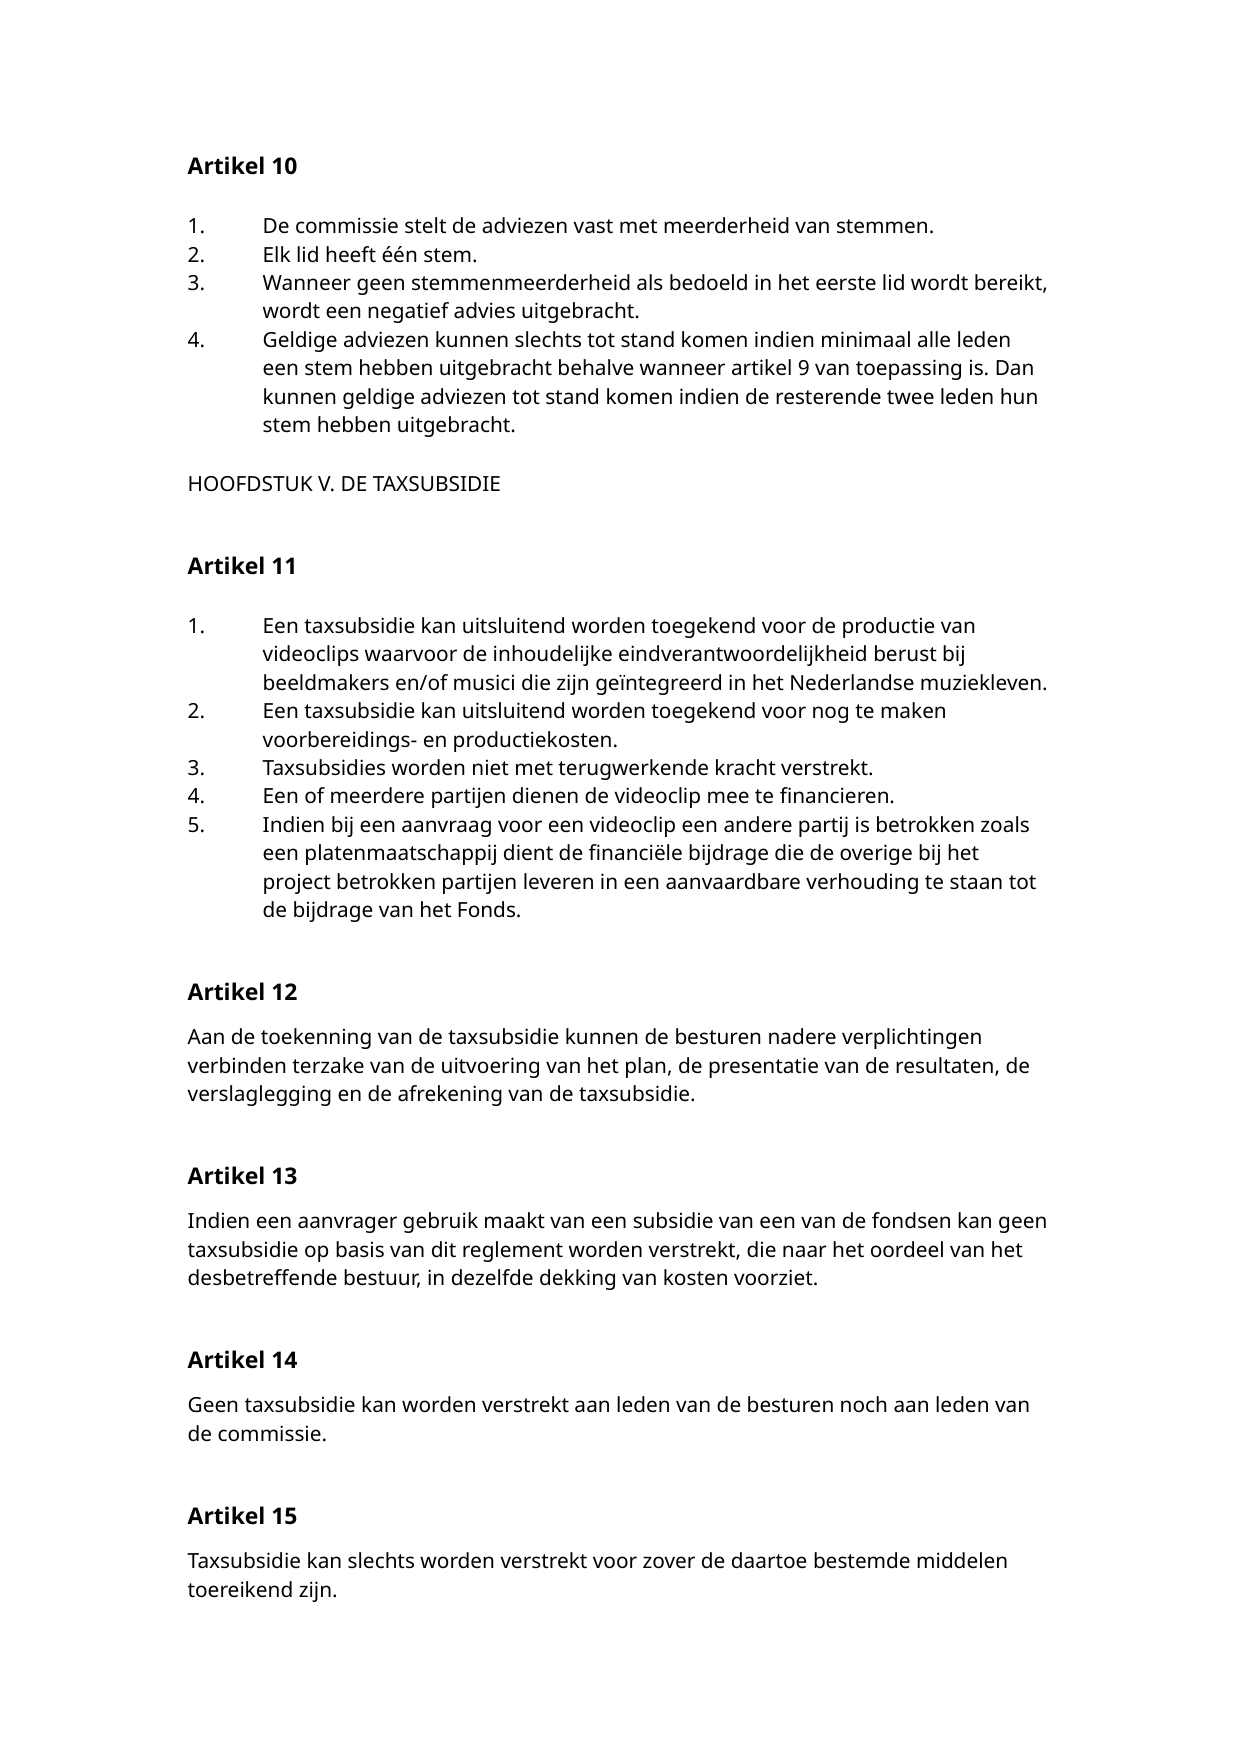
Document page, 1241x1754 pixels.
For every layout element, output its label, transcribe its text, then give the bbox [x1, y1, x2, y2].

list De commissie stelt de adviezen vast met meerderheid van stemmen. [187, 211, 1053, 240]
text Taxsubsidie kan slechts worden verstrekt voor zover de daartoe bestemde middelen toereikend zijn. [187, 1546, 1053, 1603]
list Indien bij een aanvraag voor een videoclip een andere partij is betrokken zoals een platenmaatschappij dient de financiële bijdrage die de overige bij het project betrokken partijen leveren in een aanvaardbare verhouding te staan tot de bijdrage van het Fonds. [187, 810, 1053, 924]
subtitle Artikel 11 [187, 550, 1053, 581]
subtitle Artikel 10 [187, 150, 1053, 181]
list Geldige adviezen kunnen slechts tot stand komen indien minimaal alle leden een stem hebben uitgebracht behalve wanneer artikel 9 van toepassing is. Dan kunnen geldige adviezen tot stand komen indien de resterende twee leden hun stem hebben uitgebracht. [187, 325, 1053, 439]
list Wanneer geen stemmenmeerderheid als bedoeld in het eerste lid wordt bereikt, wordt een negatief advies uitgebracht. [187, 268, 1053, 325]
list Taxsubsidies worden niet met terugwerkende kracht verstrekt. [187, 753, 1053, 782]
list Een taxsubsidie kan uitsluitend worden toegekend voor nog te maken voorbereidings- en productiekosten. [187, 696, 1053, 753]
subtitle Artikel 14 [187, 1344, 1053, 1376]
list Een taxsubsidie kan uitsluitend worden toegekend voor de productie van videoclips waarvoor de inhoudelijke eindverantwoordelijkheid berust bij beeldmakers en/of musici die zijn geïntegreerd in het Nederlandse muziekleven. [187, 611, 1053, 696]
text Geen taxsubsidie kan worden verstrekt aan leden van de besturen noch aan leden van de commissie. [187, 1391, 1053, 1447]
subtitle Artikel 12 [187, 976, 1053, 1007]
list Elk lid heeft één stem. [187, 240, 1053, 268]
text Indien een aanvrager gebruik maakt van een subsidie van een van de fondsen kan geen taxsubsidie op basis van dit reglement worden verstrekt, die naar het oordeel van het desbetreffende bestuur, in dezelfde dekking van kosten voorziet. [187, 1207, 1053, 1292]
subtitle Artikel 13 [187, 1160, 1053, 1192]
text Aan de toekenning van de taxsubsidie kunnen de besturen nadere verplichtingen verbinden terzake van de uitvoering van het plan, de presentatie van de resultaten, de verslaglegging en de afrekening van de taxsubsidie. [187, 1022, 1053, 1108]
subtitle Artikel 15 [187, 1500, 1053, 1531]
subtitle HOOFDSTUK V. DE TAXSUBSIDIE [187, 469, 1053, 497]
list Een of meerdere partijen dienen de videoclip mee te financieren. [187, 782, 1053, 810]
